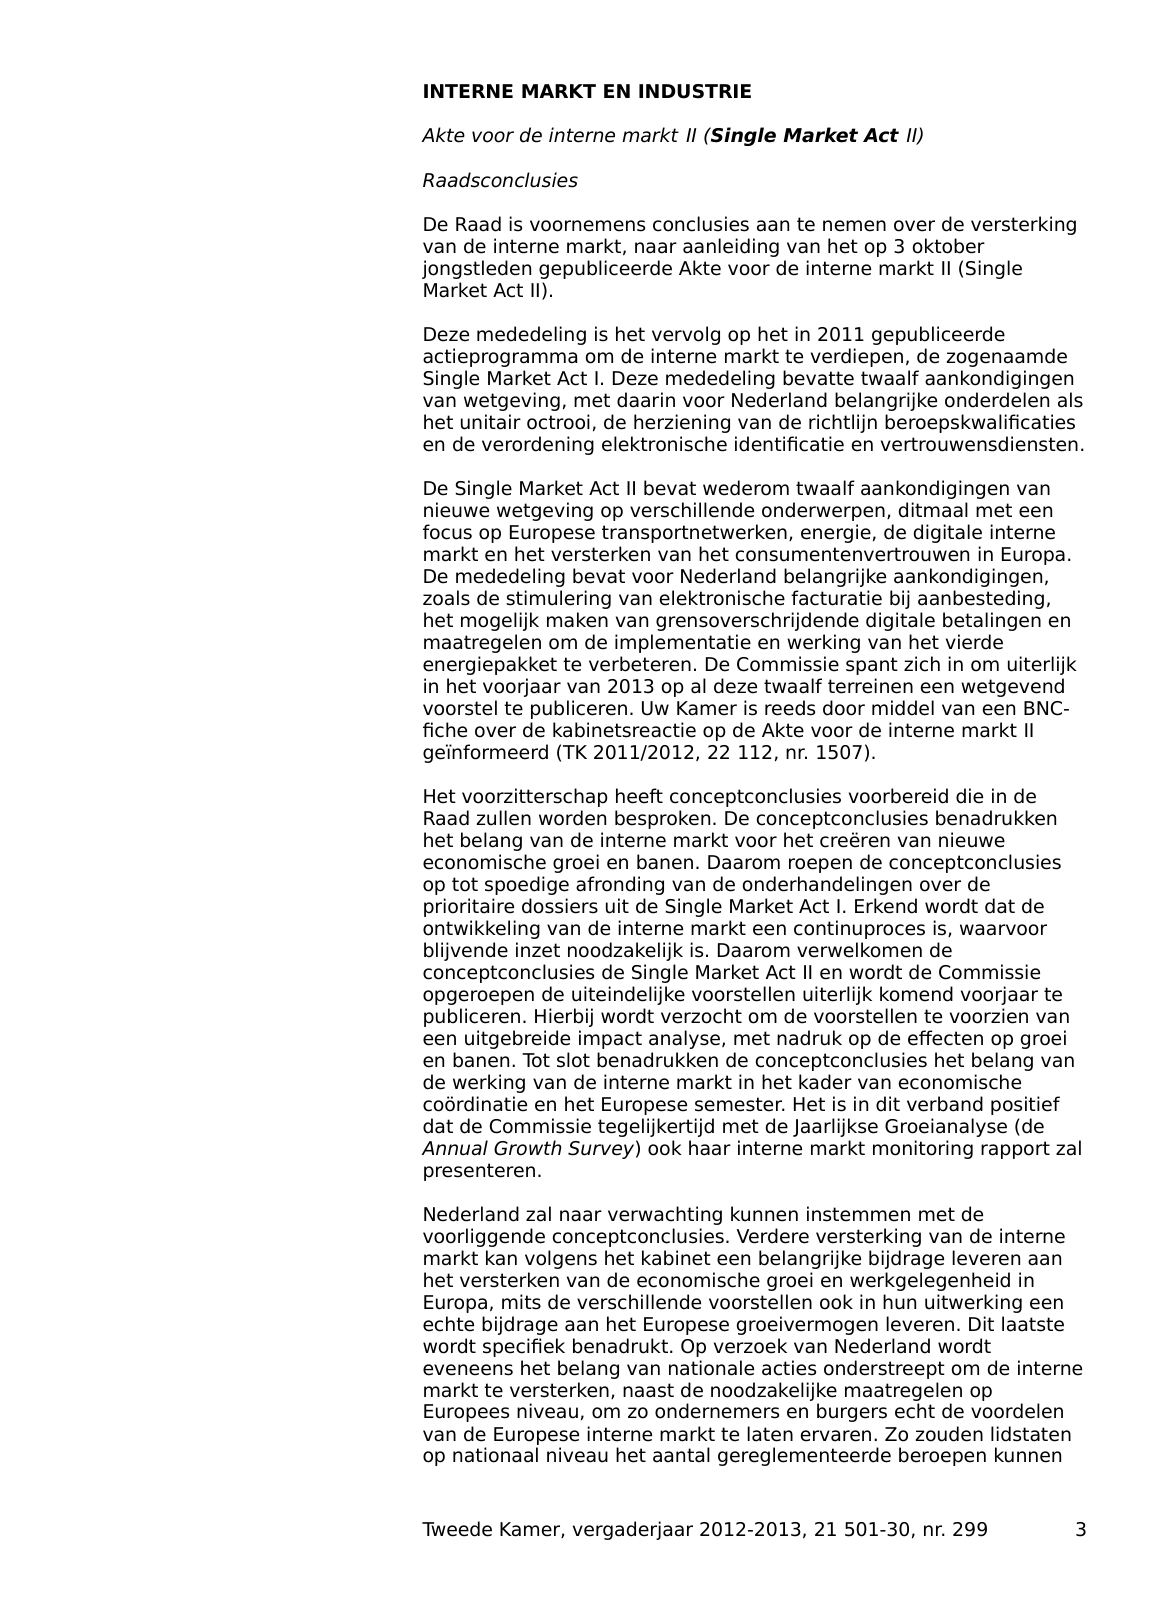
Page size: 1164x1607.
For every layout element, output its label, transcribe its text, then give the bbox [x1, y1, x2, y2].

text Deze mededeling is het vervolg op het in 2011 gepubliceerde actieprogramma om de interne markt te verdiepen, de zogenaamde Single Market Act I. Deze mededeling bevatte twaalf aankondigingen van wetgeving, met daarin voor Nederland belangrijke onderdelen als het unitair octrooi, de herziening van de richtlijn beroepskwalificaties en de verordening elektronische identificatie en vertrouwensdiensten. [422, 324, 1087, 456]
subtitle Akte voor de interne markt II (Single Market Act II) [422, 125, 1087, 147]
text Het voorzitterschap heeft conceptconclusies voorbereid die in de Raad zullen worden besproken. De conceptconclusies benadrukken het belang van de interne markt voor het creëren van nieuwe economische groei en banen. Daarom roepen de conceptconclusies op tot spoedige afronding van de onderhandelingen over de prioritaire dossiers uit de Single Market Act I. Erkend wordt dat de ontwikkeling van de interne markt een continuproces is, waarvoor blijvende inzet noodzakelijk is. Daarom verwelkomen de conceptconclusies de Single Market Act II en wordt de Commissie opgeroepen de uiteindelijke voorstellen uiterlijk komend voorjaar te publiceren. Hierbij wordt verzocht om de voorstellen te voorzien van een uitgebreide impact analyse, met nadruk op de effecten op groei en banen. Tot slot benadrukken de conceptconclusies het belang van de werking van de interne markt in het kader van economische coördinatie en het Europese semester. Het is in dit verband positief dat de Commissie tegelijkertijd met de Jaarlijkse Groeianalyse (de Annual Growth Survey) ook haar interne markt monitoring rapport zal presenteren. [422, 786, 1087, 1181]
subtitle INTERNE MARKT EN INDUSTRIE [422, 81, 1087, 103]
text De Raad is voornemens conclusies aan te nemen over de versterking van de interne markt, naar aanleiding van het op 3 oktober jongstleden gepubliceerde Akte voor de interne markt II (Single Market Act II). [422, 214, 1087, 302]
text Raadsconclusies [422, 169, 1087, 192]
text De Single Market Act II bevat wederom twaalf aankondigingen van nieuwe wetgeving op verschillende onderwerpen, ditmaal met een focus op Europese transportnetwerken, energie, de digitale interne markt en het versterken van het consumentenvertrouwen in Europa. De mededeling bevat voor Nederland belangrijke aankondigingen, zoals de stimulering van elektronische facturatie bij aanbesteding, het mogelijk maken van grensoverschrijdende digitale betalingen en maatregelen om de implementatie en werking van het vierde energiepakket te verbeteren. De Commissie spant zich in om uiterlijk in het voorjaar van 2013 op al deze twaalf terreinen een wetgevend voorstel te publiceren. Uw Kamer is reeds door middel van een BNC-fiche over de kabinetsreactie op de Akte voor de interne markt II geïnformeerd (TK 2011/2012, 22 112, nr. 1507). [422, 478, 1087, 764]
text Nederland zal naar verwachting kunnen instemmen met de voorliggende conceptconclusies. Verdere versterking van de interne markt kan volgens het kabinet een belangrijke bijdrage leveren aan het versterken van de economische groei en werkgelegenheid in Europa, mits de verschillende voorstellen ook in hun uitwerking een echte bijdrage aan het Europese groeivermogen leveren. Dit laatste wordt specifiek benadrukt. Op verzoek van Nederland wordt eveneens het belang van nationale acties onderstreept om de interne markt te versterken, naast de noodzakelijke maatregelen op Europees niveau, om zo ondernemers en burgers echt de voordelen van de Europese interne markt te laten ervaren. Zo zouden lidstaten op nationaal niveau het aantal gereglementeerde beroepen kunnen [422, 1204, 1087, 1467]
